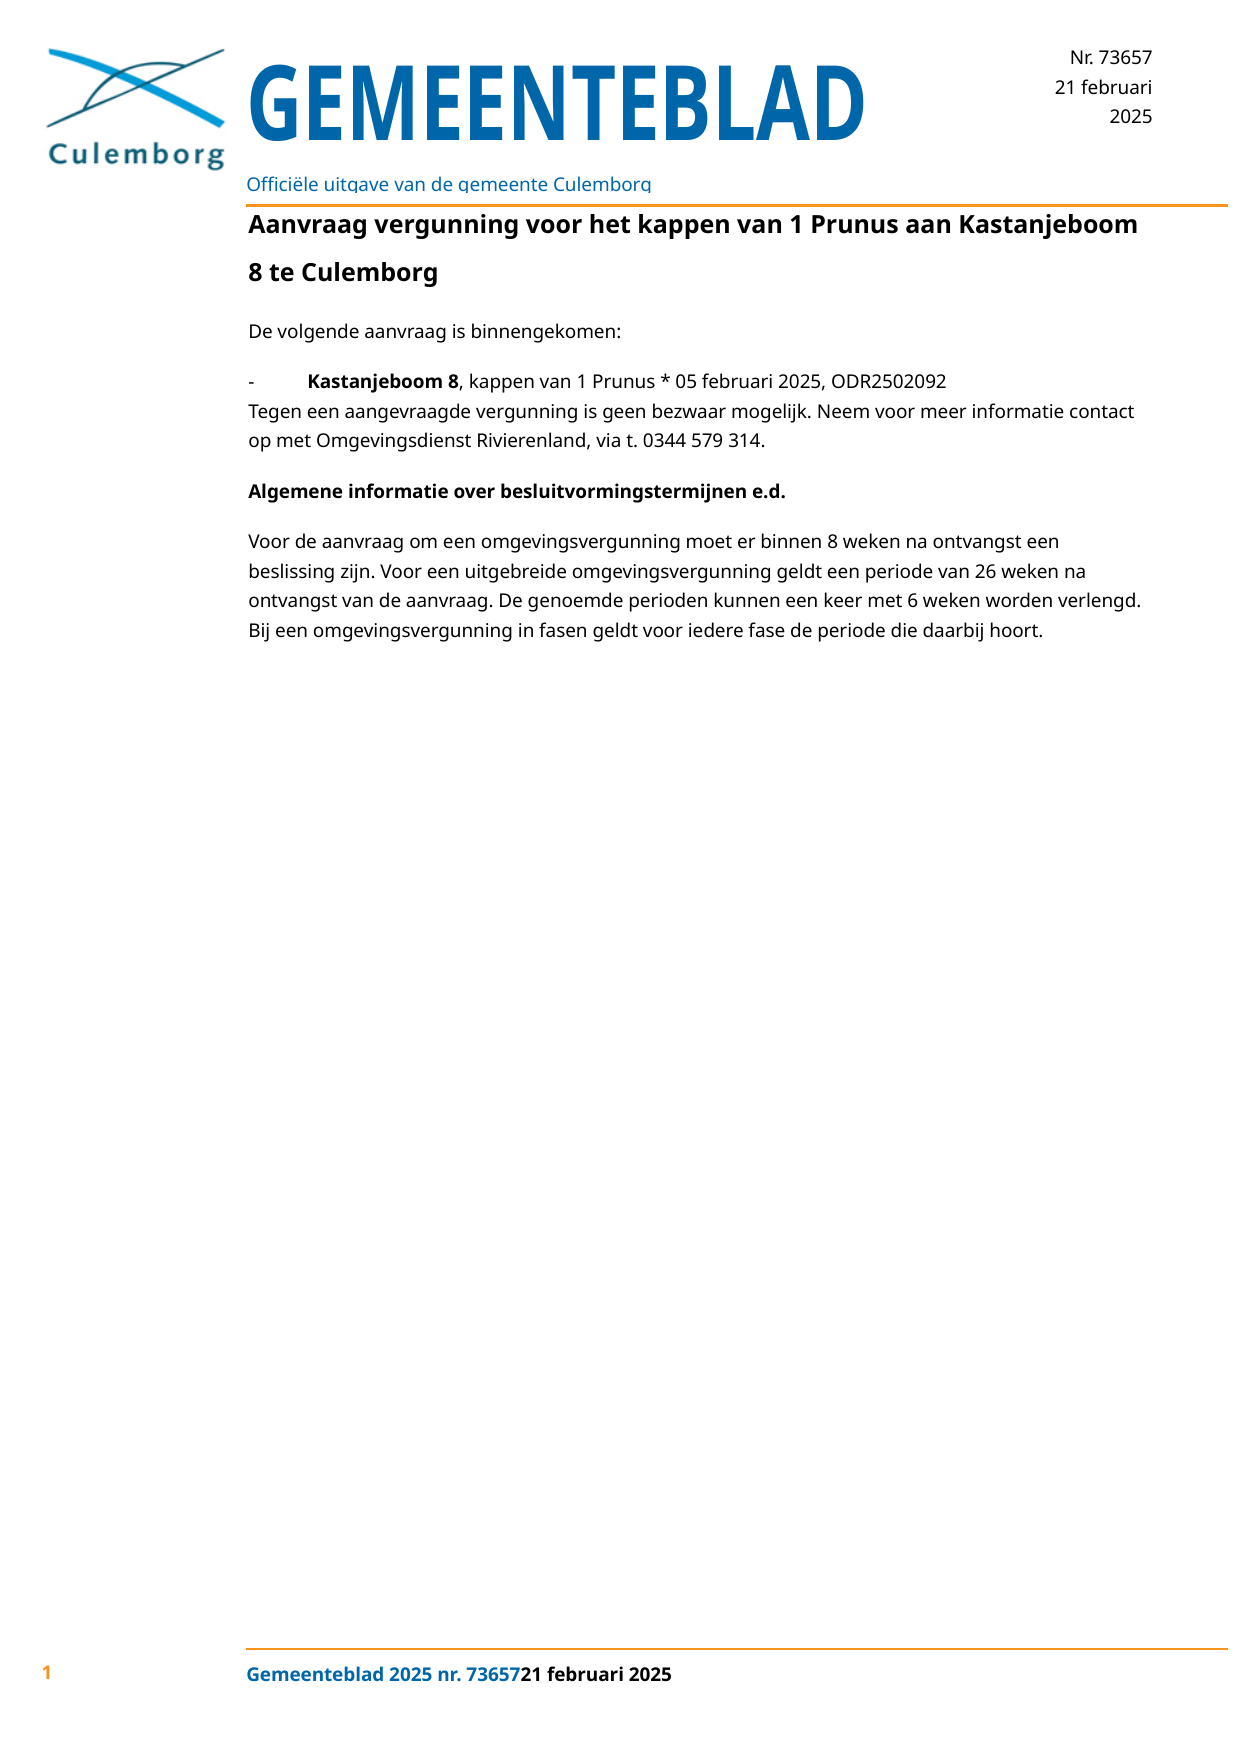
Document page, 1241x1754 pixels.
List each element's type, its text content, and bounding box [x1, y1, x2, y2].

text Algemene informatie over besluitvormingstermijnen e.d. [248, 478, 1152, 504]
picture [41, 47, 231, 172]
text Voor de aanvraag om een omgevingsvergunning moet er binnen 8 weken na ontvangst een beslissing zijn. Voor een uitgebreide omgevingsvergunning geldt een periode van 26 weken na ontvangst van de aanvraag. De genoemde perioden kunnen een keer met 6 weken worden verlengd. Bij een omgevingsvergunning in fasen geldt voor iedere fase de periode die daarbij hoort. [248, 528, 1152, 643]
text De volgende aanvraag is binnengekomen: [248, 318, 1152, 344]
text Aanvraag vergunning voor het kappen van 1 Prunus aan Kastanjeboom 8 te Culemborg [248, 207, 1152, 288]
text Tegen een aangevraagde vergunning is geen bezwaar mogelijk. Neem voor meer informatie contact op met Omgevingsdienst Rivierenland, via t. 0344 579 314. [248, 398, 1152, 453]
list Kastanjeboom 8, kappen van 1 Prunus * 05 februari 2025, ODR2502092 [248, 368, 1152, 394]
